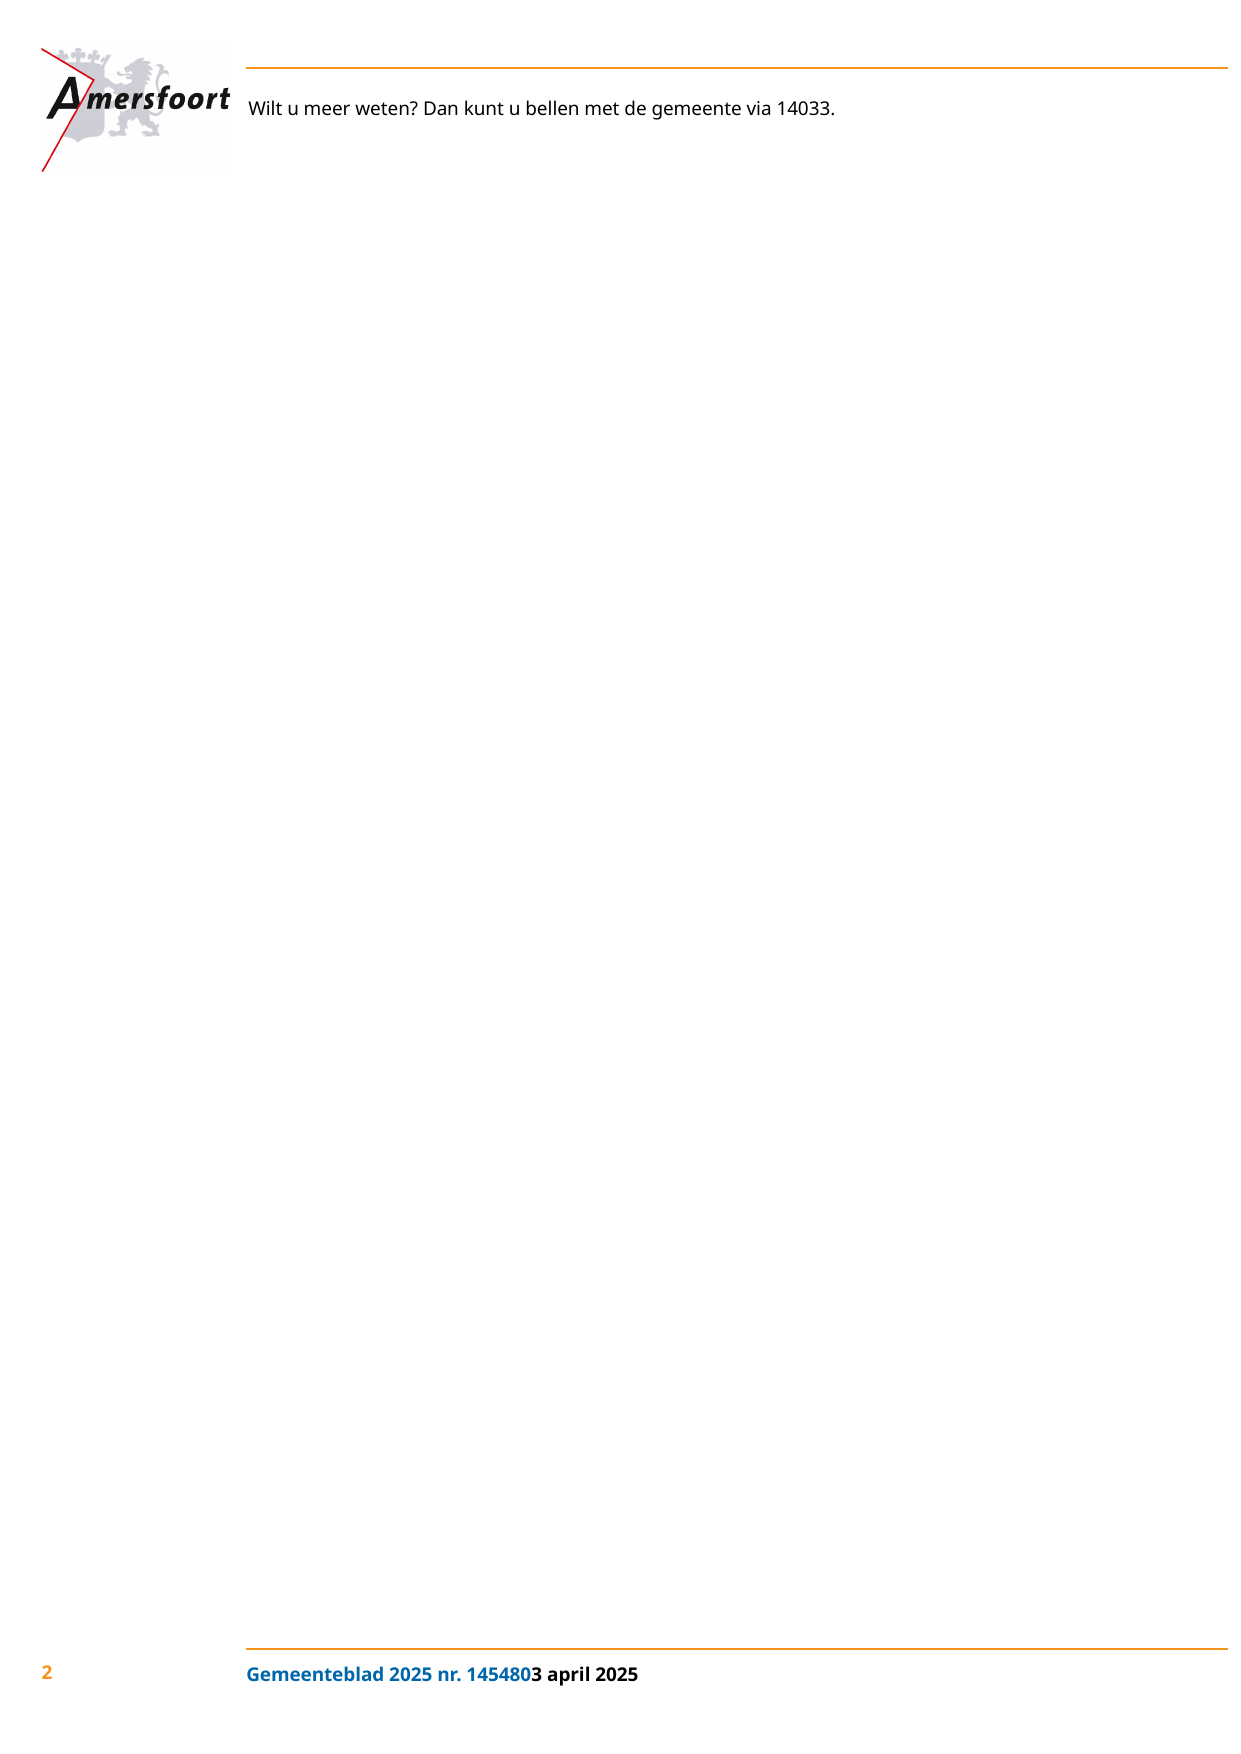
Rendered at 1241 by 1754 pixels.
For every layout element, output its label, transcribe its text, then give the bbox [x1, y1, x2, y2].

picture [41, 47, 231, 172]
text Wilt u meer weten? Dan kunt u bellen met de gemeente via 14033. [248, 95, 1152, 121]
